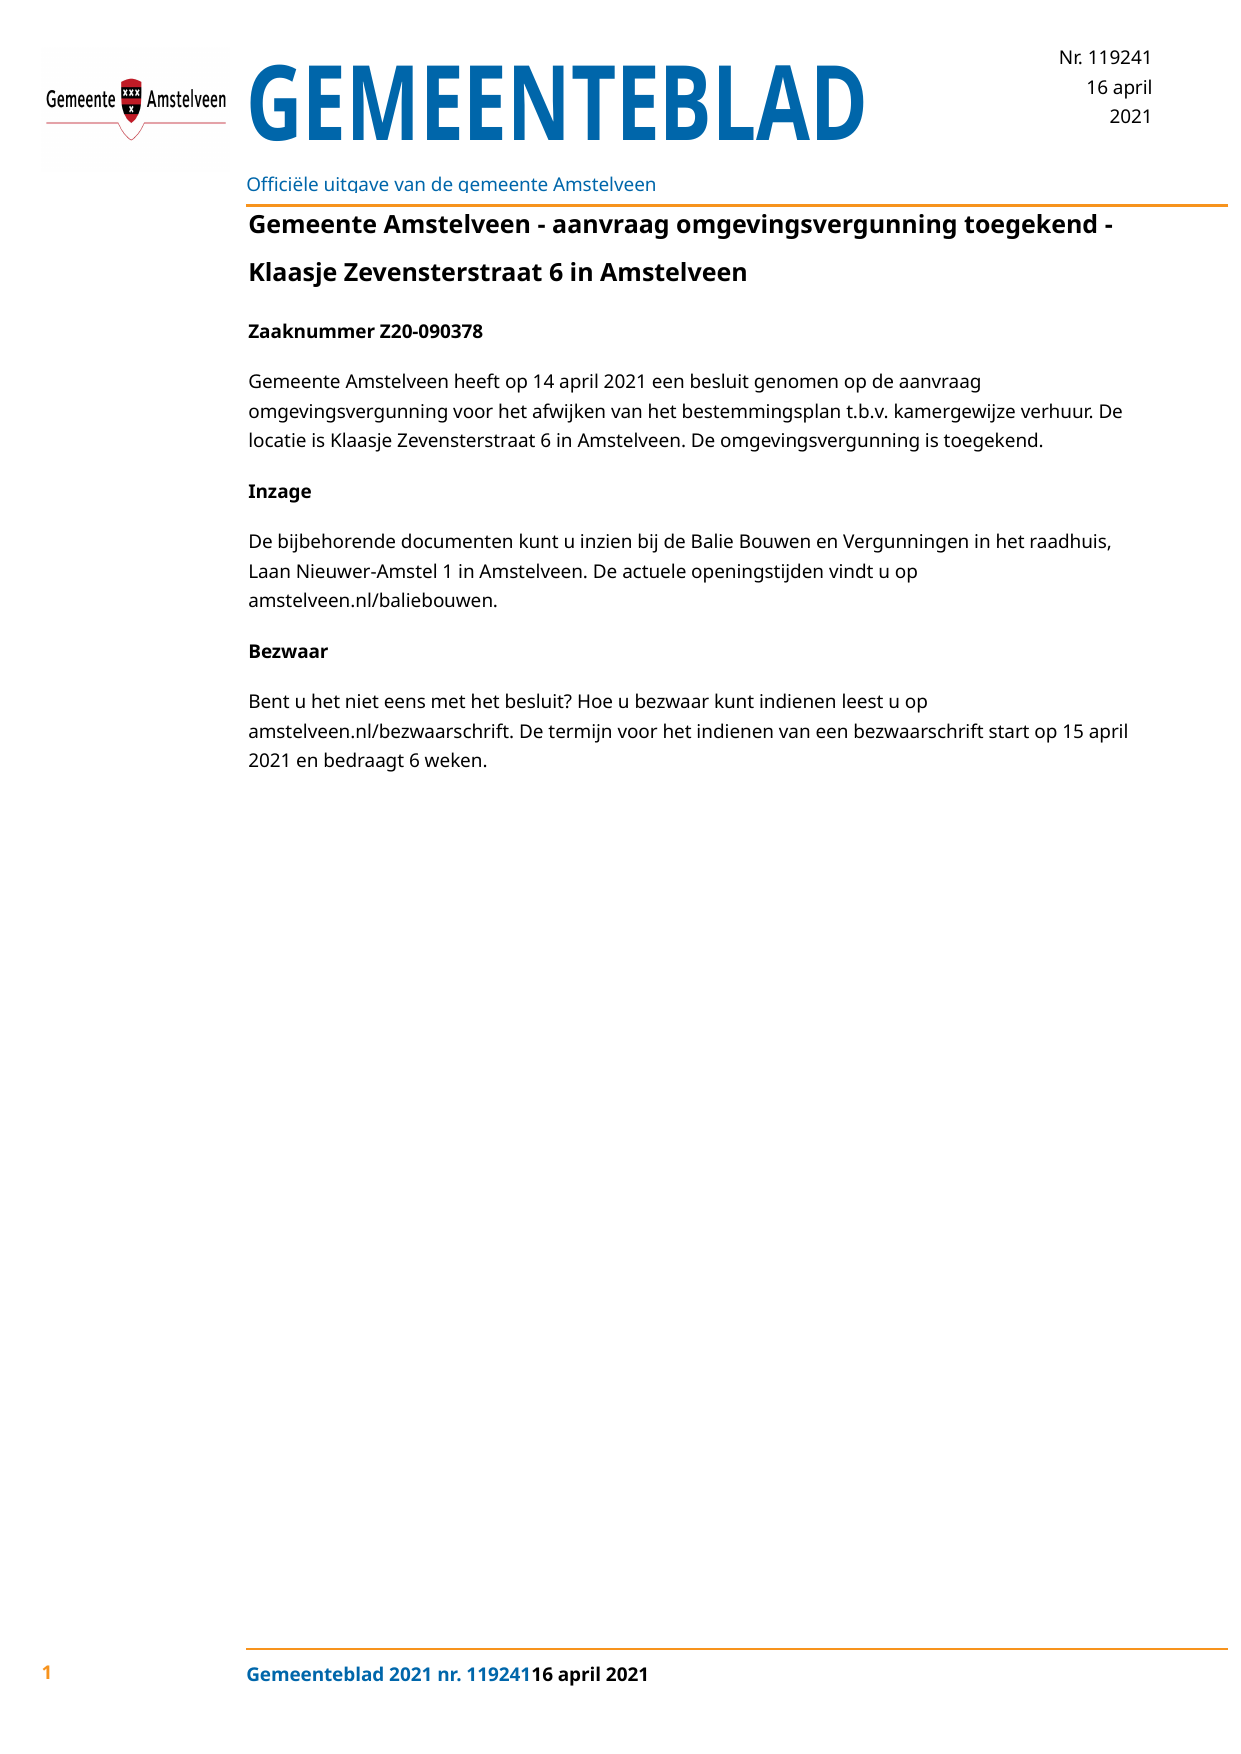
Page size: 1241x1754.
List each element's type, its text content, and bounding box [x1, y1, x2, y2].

text Gemeente Amstelveen - aanvraag omgevingsvergunning toegekend - Klaasje Zevensterstraat 6 in Amstelveen [248, 207, 1152, 288]
text Gemeente Amstelveen heeft op 14 april 2021 een besluit genomen op de aanvraag omgevingsvergunning voor het afwijken van het bestemmingsplan t.b.v. kamergewijze verhuur. De locatie is Klaasje Zevensterstraat 6 in Amstelveen. De omgevingsvergunning is toegekend. [248, 368, 1152, 453]
text Bezwaar [248, 638, 1152, 664]
text Inzage [248, 478, 1152, 504]
text Bent u het niet eens met het besluit? Hoe u bezwaar kunt indienen leest u op amstelveen.nl/bezwaarschrift. De termijn voor het indienen van een bezwaarschrift start op 15 april 2021 en bedraagt 6 weken. [248, 688, 1152, 773]
text De bijbehorende documenten kunt u inzien bij de Balie Bouwen en Vergunningen in het raadhuis, Laan Nieuwer-Amstel 1 in Amstelveen. De actuele openingstijden vindt u op amstelveen.nl/baliebouwen. [248, 528, 1152, 613]
picture [41, 47, 231, 172]
text Zaaknummer Z20-090378 [248, 318, 1152, 344]
